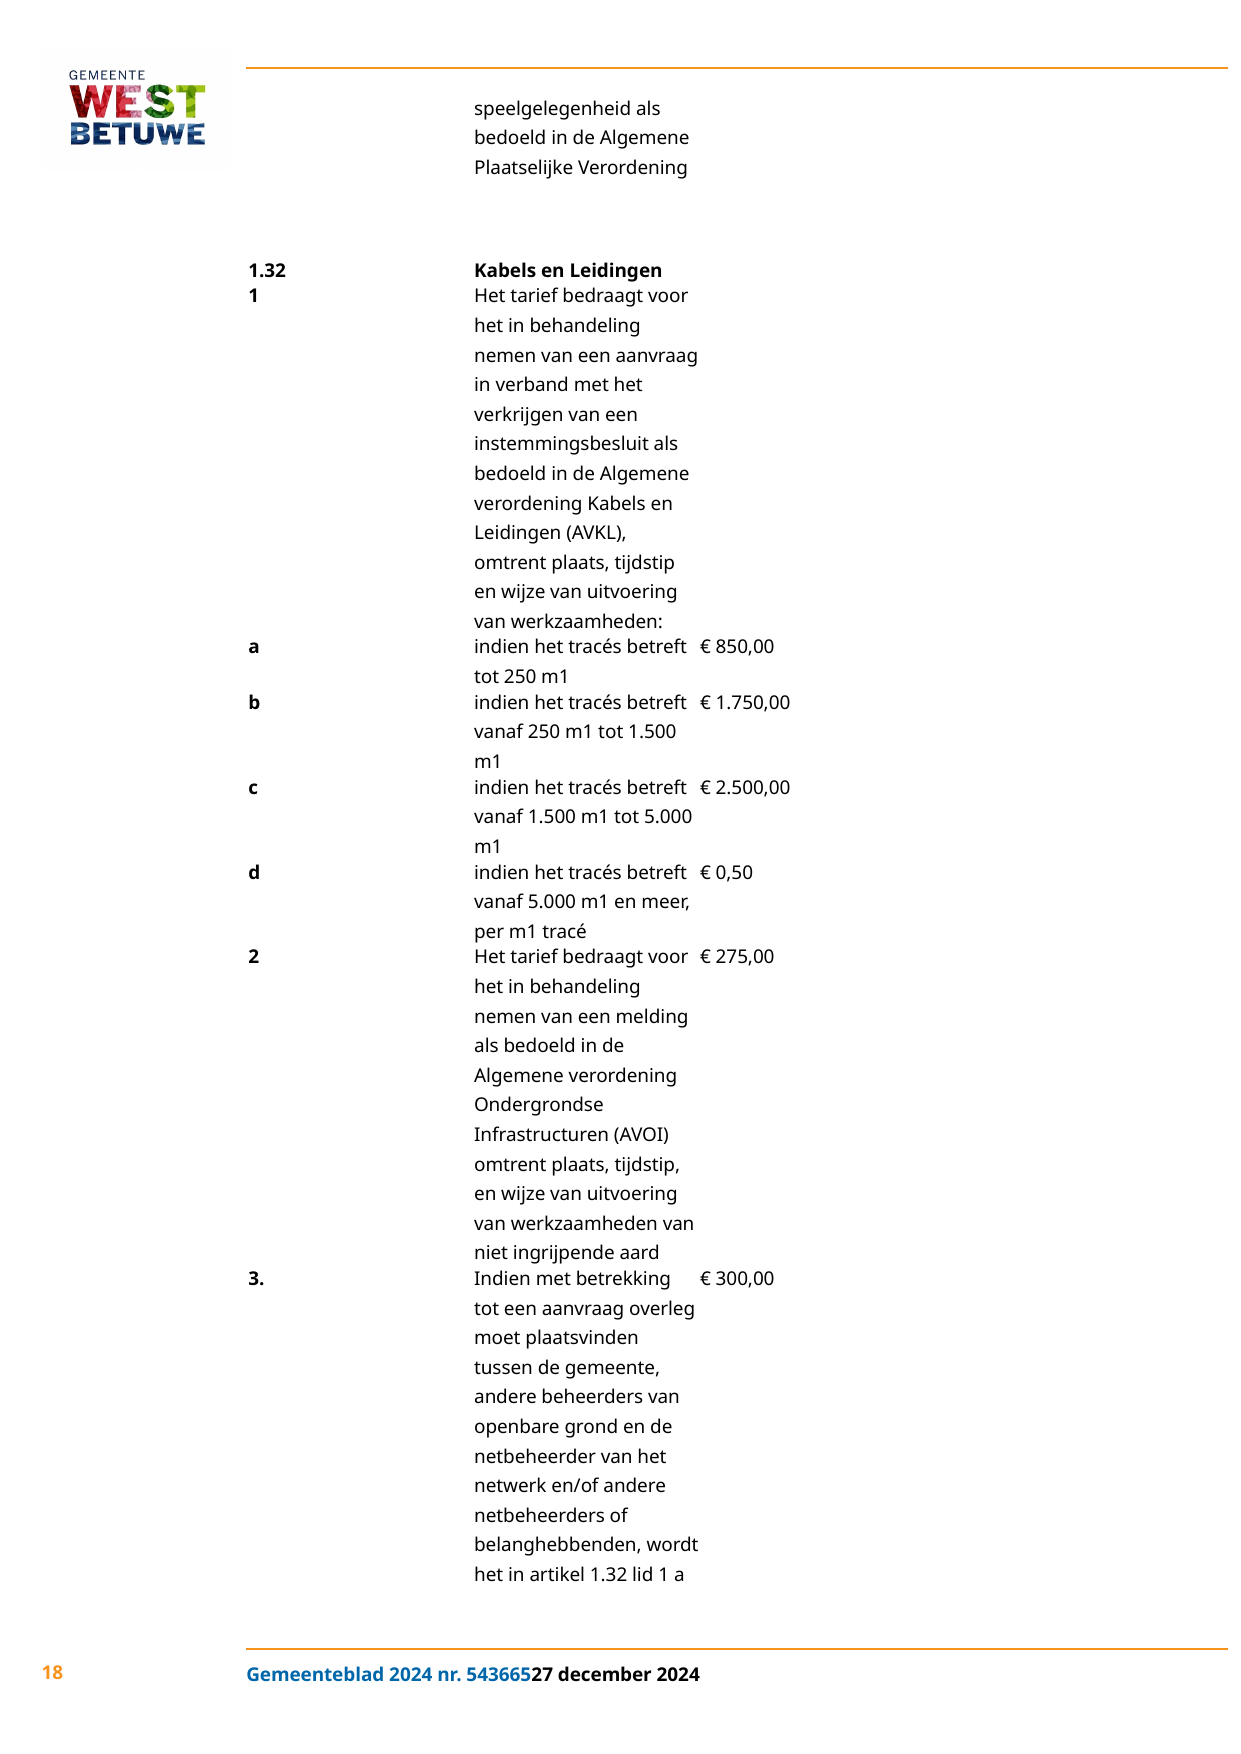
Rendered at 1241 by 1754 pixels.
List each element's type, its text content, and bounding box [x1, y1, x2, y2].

table_cell [474, 180, 700, 205]
table_cell [248, 95, 474, 180]
table_cell € 2.500,00 [700, 774, 1152, 859]
table_cell € 850,00 [700, 634, 1152, 689]
table_cell Indien met betrekking tot een aanvraag overleg moet plaatsvinden tussen de gemeente, andere beheerders van openbare grond en de netbeheerder van het netwerk en/of andere netbeheerders of belanghebbenden, wordt het in artikel 1.32 lid 1 a [474, 1265, 700, 1587]
table_cell [474, 205, 700, 231]
table_cell indien het tracés betreft vanaf 1.500 m1 tot 5.000 m1 [474, 774, 700, 859]
table_cell [248, 231, 474, 257]
table_cell 3. [248, 1265, 474, 1587]
table_cell [248, 180, 474, 205]
table_cell 1 [248, 283, 474, 634]
table_cell € 0,50 [700, 859, 1152, 944]
table_cell [700, 180, 1152, 205]
table_cell a [248, 634, 474, 689]
table_cell € 1.750,00 [700, 689, 1152, 774]
table_cell € 300,00 [700, 1265, 1152, 1587]
table_cell [700, 95, 1152, 180]
table_cell b [248, 689, 474, 774]
table_cell 1.32 [248, 257, 474, 283]
table_cell c [248, 774, 474, 859]
table_cell € 275,00 [700, 944, 1152, 1265]
picture [41, 47, 231, 172]
table_cell [700, 257, 1152, 283]
table_cell indien het tracés betreft vanaf 5.000 m1 en meer, per m1 tracé [474, 859, 700, 944]
table_cell [700, 231, 1152, 257]
table_cell d [248, 859, 474, 944]
table_cell Kabels en Leidingen [474, 257, 700, 283]
table_cell [248, 205, 474, 231]
table_cell [474, 231, 700, 257]
table_cell [700, 283, 1152, 634]
table_cell Het tarief bedraagt voor het in behandeling nemen van een aanvraag in verband met het verkrijgen van een instemmingsbesluit als bedoeld in de Algemene verordening Kabels en Leidingen (AVKL), omtrent plaats, tijdstip en wijze van uitvoering van werkzaamheden: [474, 283, 700, 634]
table_cell indien het tracés betreft vanaf 250 m1 tot 1.500 m1 [474, 689, 700, 774]
table_cell Het tarief bedraagt voor het in behandeling nemen van een melding als bedoeld in de Algemene verordening Ondergrondse Infrastructuren (AVOI) omtrent plaats, tijdstip, en wijze van uitvoering van werkzaamheden van niet ingrijpende aard [474, 944, 700, 1265]
table_cell speelgelegenheid als bedoeld in de Algemene Plaatselijke Verordening [474, 95, 700, 180]
table_cell [700, 205, 1152, 231]
table_cell indien het tracés betreft tot 250 m1 [474, 634, 700, 689]
table_cell 2 [248, 944, 474, 1265]
